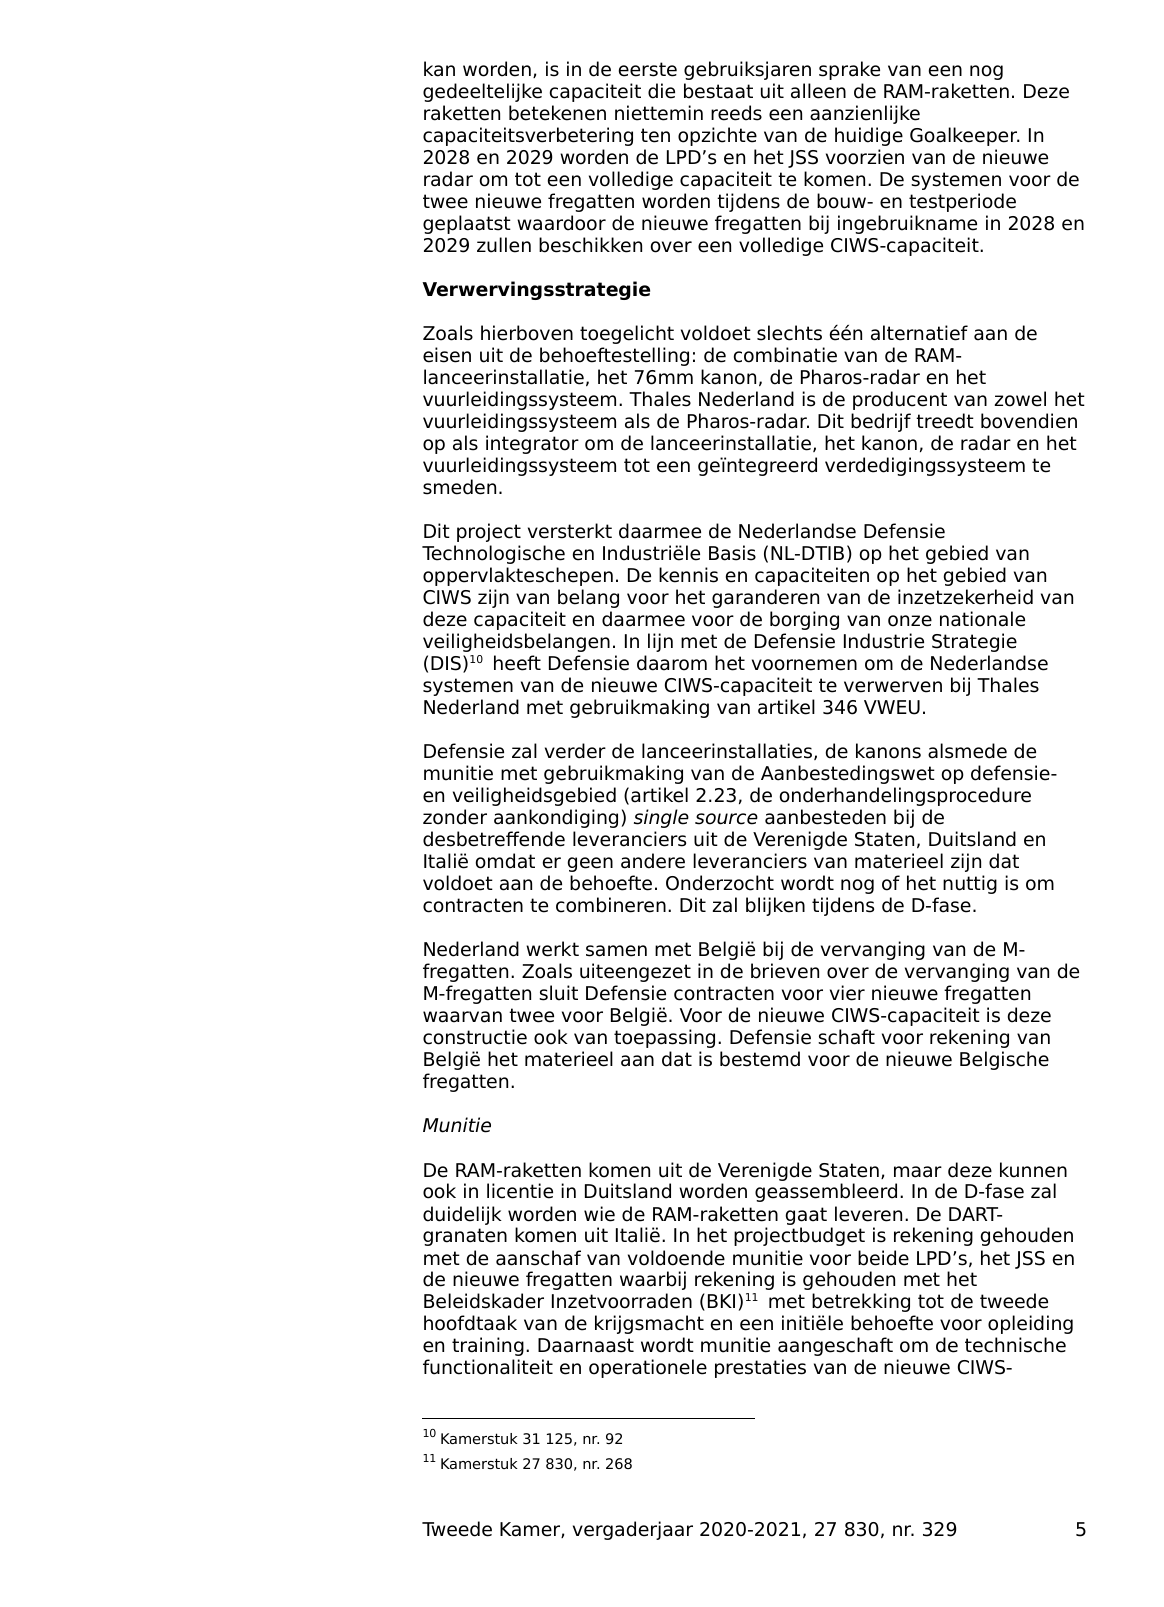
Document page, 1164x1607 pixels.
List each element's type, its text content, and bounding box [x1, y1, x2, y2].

text Defensie zal verder de lanceerinstallaties, de kanons alsmede de munitie met gebruikmaking van de Aanbestedingswet op defensie- en veiligheidsgebied (artikel 2.23, de onderhandelingsprocedure zonder aankondiging) single source aanbesteden bij de desbetreffende leveranciers uit de Verenigde Staten, Duitsland en Italië omdat er geen andere leveranciers van materieel zijn dat voldoet aan de behoefte. Onderzocht wordt nog of het nuttig is om contracten te combineren. Dit zal blijken tijdens de D-fase. [422, 741, 1087, 917]
text Kamerstuk 31 125, nr. 92 [422, 1427, 1087, 1449]
text kan worden, is in de eerste gebruiksjaren sprake van een nog gedeeltelijke capaciteit die bestaat uit alleen de RAM-raketten. Deze raketten betekenen niettemin reeds een aanzienlijke capaciteitsverbetering ten opzichte van de huidige Goalkeeper. In 2028 en 2029 worden de LPD’s en het JSS voorzien van de nieuwe radar om tot een volledige capaciteit te komen. De systemen voor de twee nieuwe fregatten worden tijdens de bouw- en testperiode geplaatst waardoor de nieuwe fregatten bij ingebruikname in 2028 en 2029 zullen beschikken over een volledige CIWS-capaciteit. [422, 59, 1087, 257]
text Kamerstuk 27 830, nr. 268 [422, 1452, 1087, 1474]
text Nederland werkt samen met België bij de vervanging van de M-fregatten. Zoals uiteengezet in de brieven over de vervanging van de M-fregatten sluit Defensie contracten voor vier nieuwe fregatten waarvan twee voor België. Voor de nieuwe CIWS-capaciteit is deze constructie ook van toepassing. Defensie schaft voor rekening van België het materieel aan dat is bestemd voor de nieuwe Belgische fregatten. [422, 939, 1087, 1093]
subtitle Munitie [422, 1115, 1087, 1137]
text De RAM-raketten komen uit de Verenigde Staten, maar deze kunnen ook in licentie in Duitsland worden geassembleerd. In de D-fase zal duidelijk worden wie de RAM-raketten gaat leveren. De DART-granaten komen uit Italië. In het projectbudget is rekening gehouden met de aanschaf van voldoende munitie voor beide LPD’s, het JSS en de nieuwe fregatten waarbij rekening is gehouden met het Beleidskader Inzetvoorraden (BKI) met betrekking tot de tweede hoofdtaak van de krijgsmacht en een initiële behoefte voor opleiding en training. Daarnaast wordt munitie aangeschaft om de technische functionaliteit en operationele prestaties van de nieuwe CIWS- [422, 1159, 1087, 1379]
text Zoals hierboven toegelicht voldoet slechts één alternatief aan de eisen uit de behoeftestelling: de combinatie van de RAM-lanceerinstallatie, het 76mm kanon, de Pharos-radar en het vuurleidingssysteem. Thales Nederland is de producent van zowel het vuurleidingssysteem als de Pharos-radar. Dit bedrijf treedt bovendien op als integrator om de lanceerinstallatie, het kanon, de radar en het vuurleidingssysteem tot een geïntegreerd verdedigingssysteem te smeden. [422, 323, 1087, 499]
text Dit project versterkt daarmee de Nederlandse Defensie Technologische en Industriële Basis (NL-DTIB) op het gebied van oppervlakteschepen. De kennis en capaciteiten op het gebied van CIWS zijn van belang voor het garanderen van de inzetzekerheid van deze capaciteit en daarmee voor de borging van onze nationale veiligheidsbelangen. In lijn met de Defensie Industrie Strategie (DIS) heeft Defensie daarom het voornemen om de Nederlandse systemen van de nieuwe CIWS-capaciteit te verwerven bij Thales Nederland met gebruikmaking van artikel 346 VWEU. [422, 521, 1087, 719]
subtitle Verwervingsstrategie [422, 279, 1087, 301]
